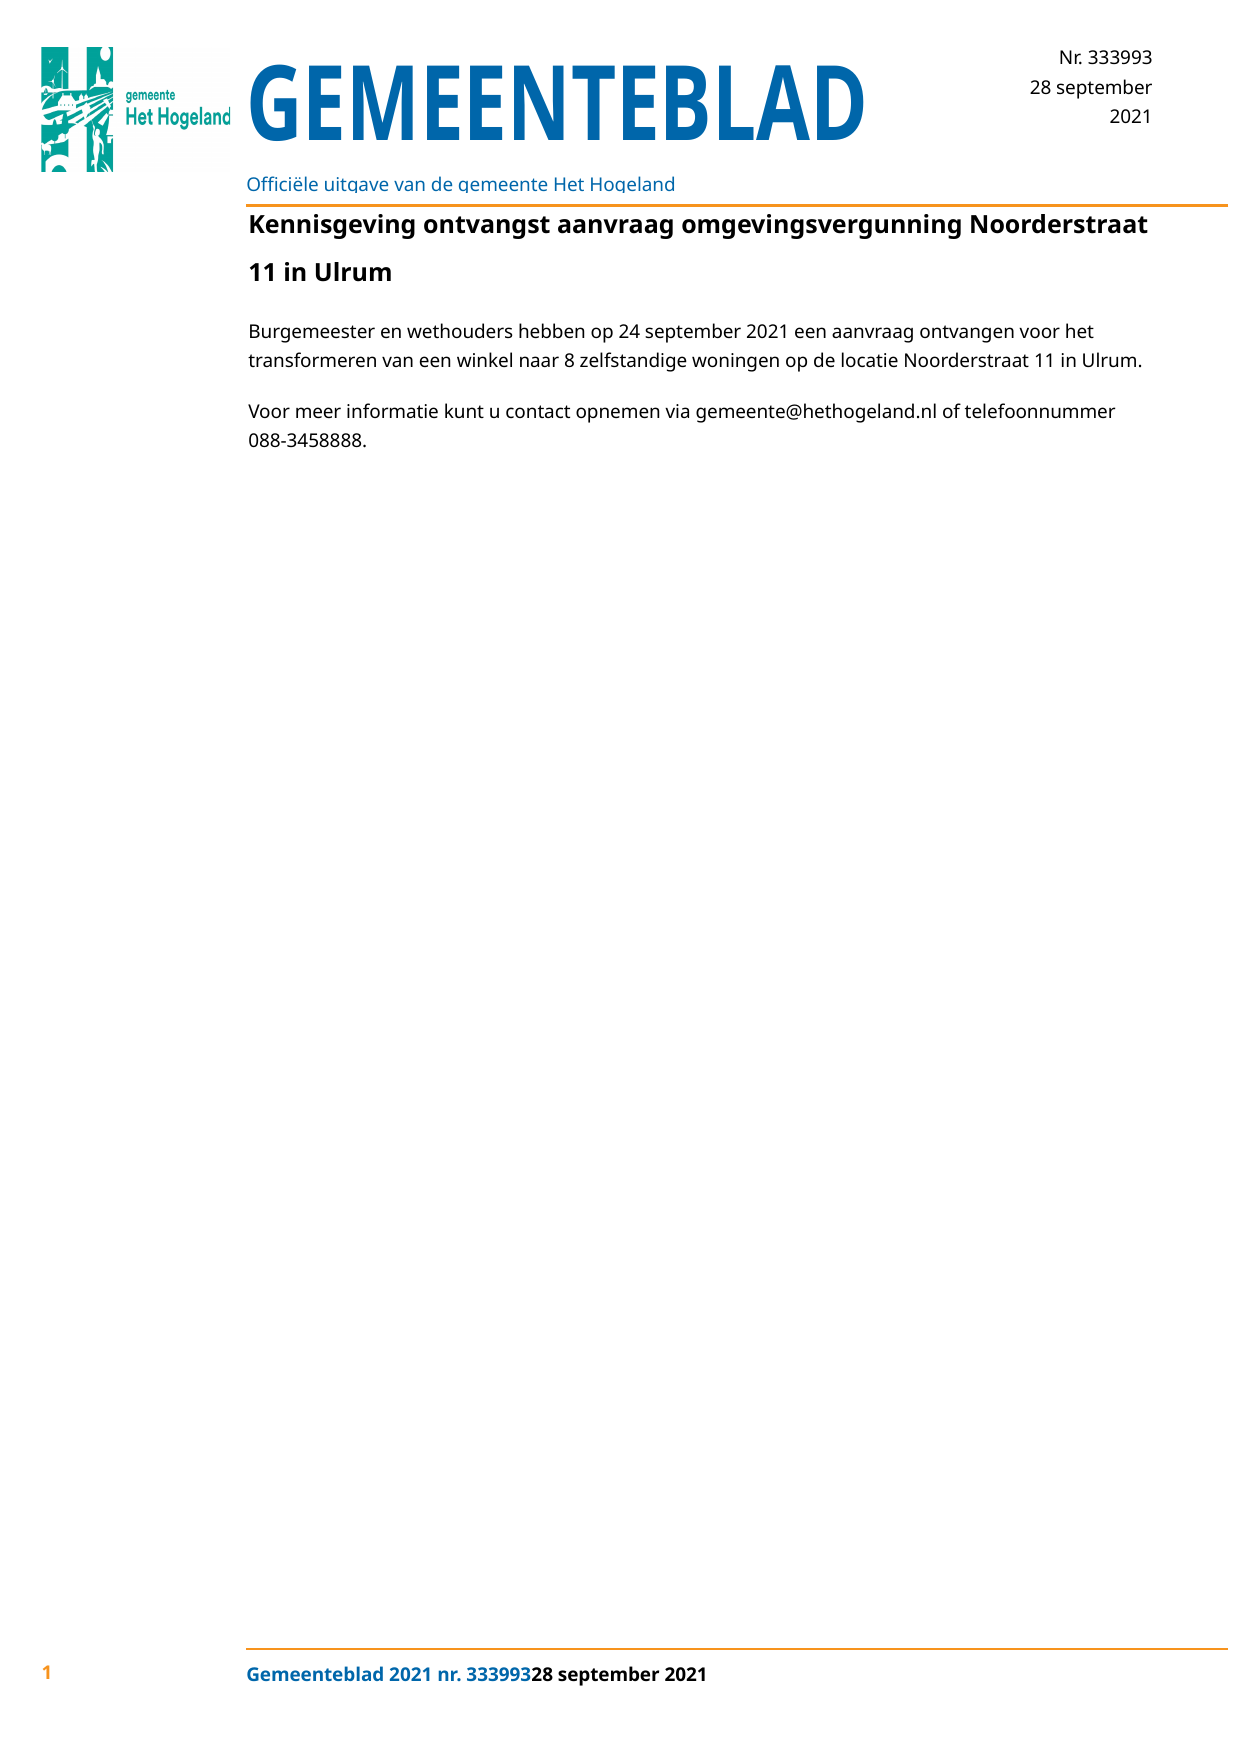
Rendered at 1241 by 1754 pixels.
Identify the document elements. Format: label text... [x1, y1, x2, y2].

text Burgemeester en wethouders hebben op 24 september 2021 een aanvraag ontvangen voor het transformeren van een winkel naar 8 zelfstandige woningen op de locatie Noorderstraat 11 in Ulrum. [248, 318, 1152, 373]
text Kennisgeving ontvangst aanvraag omgevingsvergunning Noorderstraat 11 in Ulrum [248, 207, 1152, 288]
picture [41, 47, 231, 172]
text Voor meer informatie kunt u contact opnemen via gemeente@hethogeland.nl of telefoonnummer 088-3458888. [248, 398, 1152, 453]
